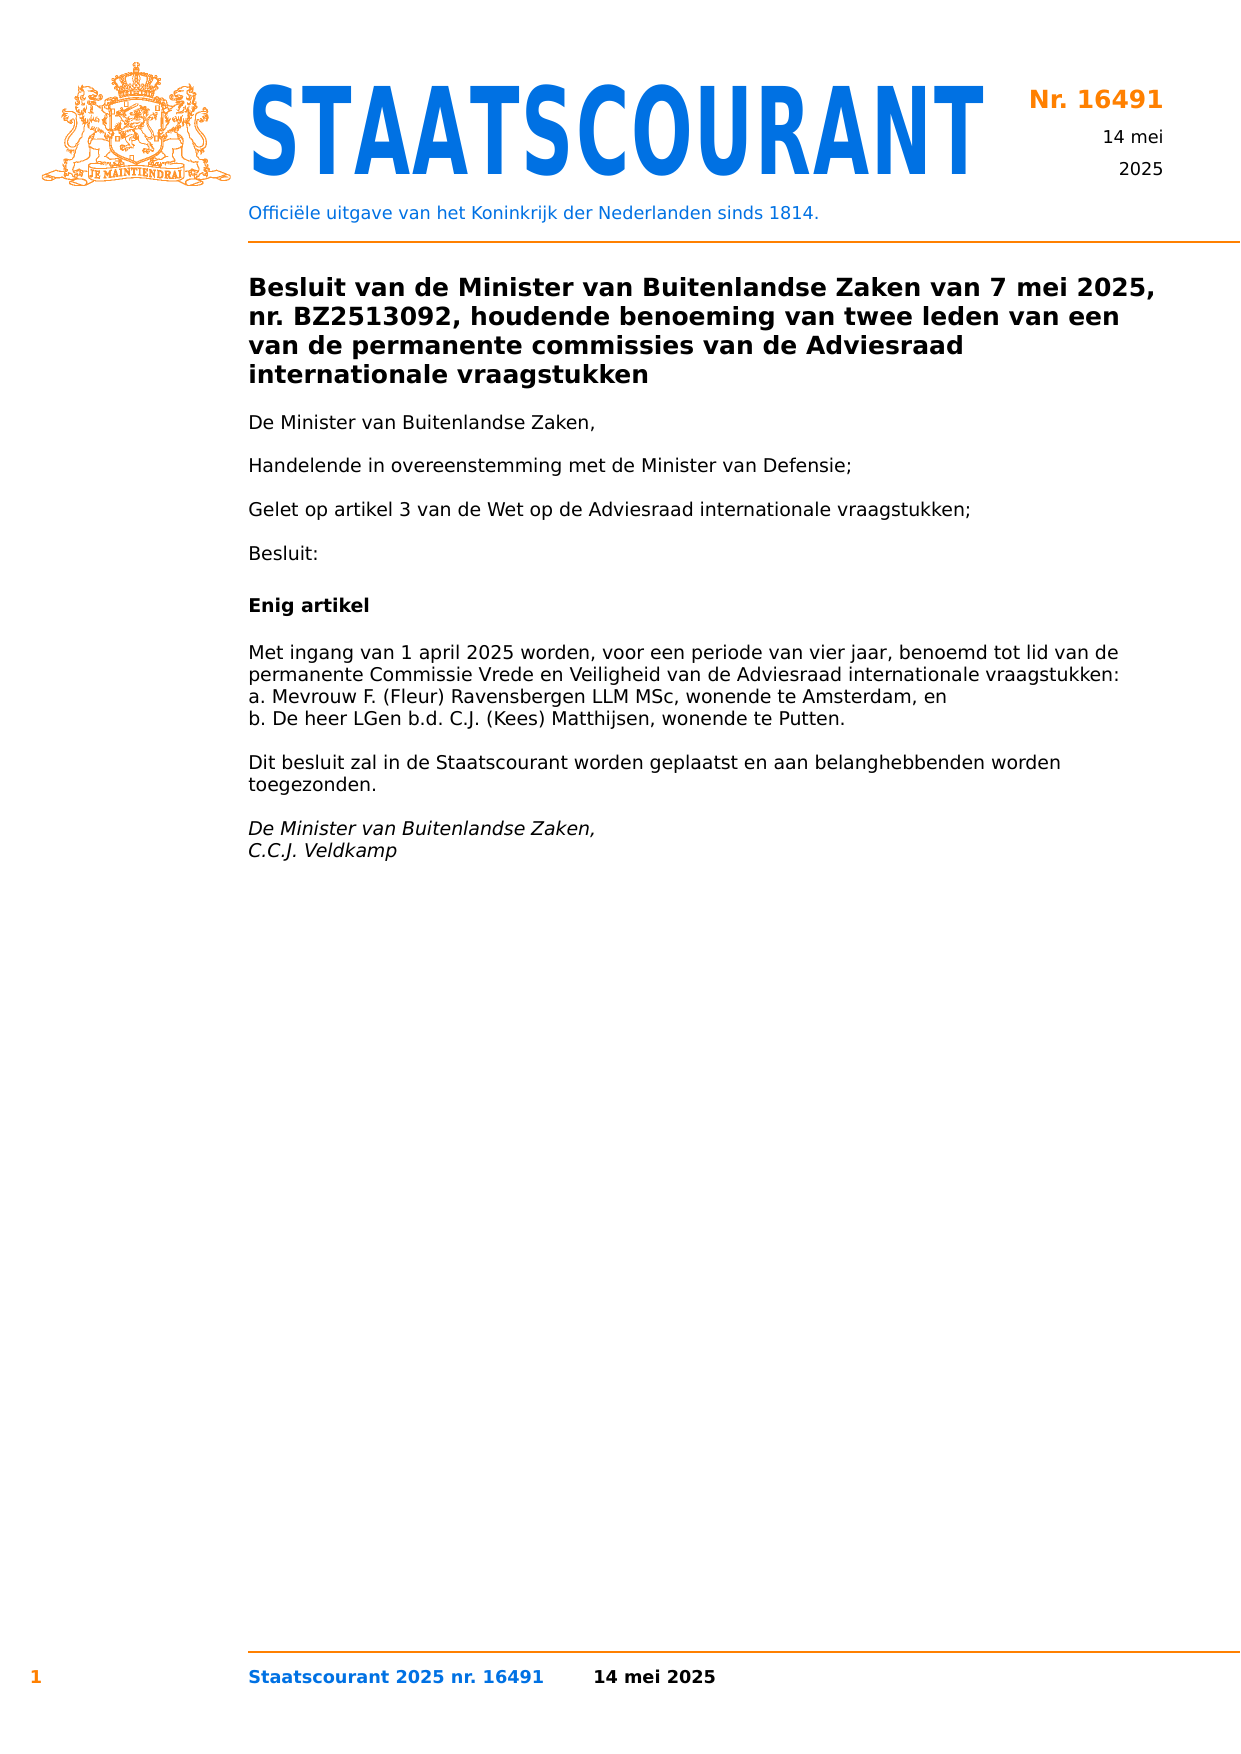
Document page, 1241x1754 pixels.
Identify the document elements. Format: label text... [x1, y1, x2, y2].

text Gelet op artikel 3 van de Wet op de Adviesraad internationale vraagstukken; [248, 499, 1163, 521]
text De Minister van Buitenlandse Zaken, [248, 412, 1163, 433]
text Besluit: [248, 543, 1163, 565]
text a. Mevrouw F. (Fleur) Ravensbergen LLM MSc, wonende te Amsterdam, en [248, 686, 1163, 708]
table_header STAATSCOURANT [248, 62, 998, 203]
subtitle Besluit van de Minister van Buitenlandse Zaken van 7 mei 2025, nr. BZ2513092, houdende benoeming van twee leden van een van de permanente commissies van de Adviesraad internationale vraagstukken [248, 273, 1163, 390]
table_header [25, 62, 248, 241]
text De Minister van Buitenlandse Zaken, C.C.J. Veldkamp [248, 818, 1163, 862]
subtitle Enig artikel [248, 595, 1163, 617]
table_cell Officiële uitgave van het Koninkrijk der Nederlanden sinds 1814. [248, 203, 1240, 241]
text Met ingang van 1 april 2025 worden, voor een periode van vier jaar, benoemd tot lid van de permanente Commissie Vrede en Veiligheid van de Adviesraad internationale vraagstukken: [248, 642, 1163, 686]
picture [41, 62, 231, 186]
table_header Nr. 16491 [998, 62, 1240, 121]
text Dit besluit zal in de Staatscourant worden geplaatst en aan belanghebbenden worden toegezonden. [248, 752, 1163, 796]
text Handelende in overeenstemming met de Minister van Defensie; [248, 455, 1163, 477]
table_cell 14 mei [998, 121, 1240, 153]
text b. De heer LGen b.d. C.J. (Kees) Matthijsen, wonende te Putten. [248, 708, 1163, 730]
table_cell 2025 [998, 153, 1240, 203]
